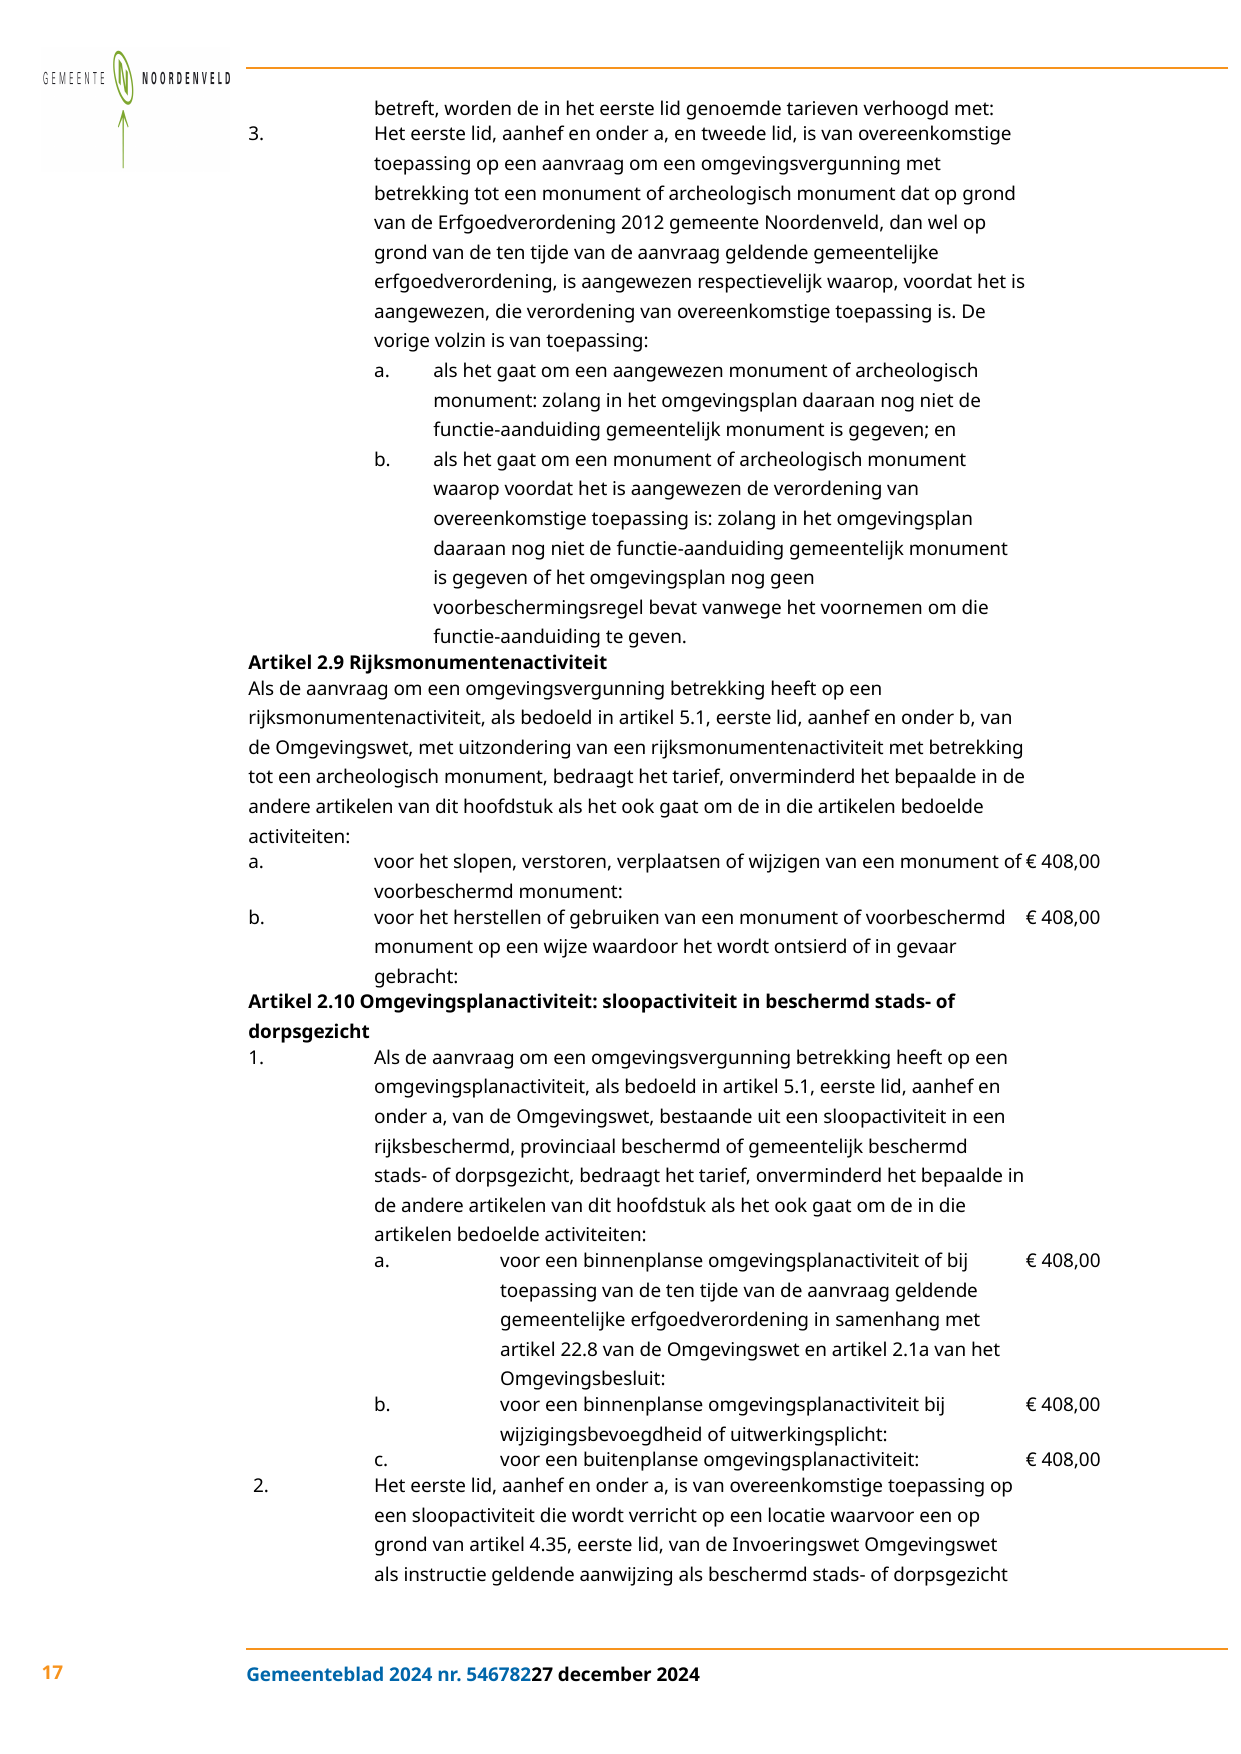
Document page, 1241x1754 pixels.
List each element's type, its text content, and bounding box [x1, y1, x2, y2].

table_cell b. [374, 1391, 500, 1447]
table_cell [1026, 121, 1152, 649]
table_cell Als de aanvraag om een omgevingsvergunning betrekking heeft op een omgevingsplanactiviteit, als bedoeld in artikel 5.1, eerste lid, aanhef en onder a, van de Omgevingswet, bestaande uit een sloopactiviteit in een rijksbeschermd, provinciaal beschermd of gemeentelijk beschermd stads- of dorpsgezicht, bedraagt het tarief, onverminderd het bepaalde in de andere artikelen van dit hoofdstuk als het ook gaat om de in die artikelen bedoelde activiteiten: [374, 1044, 1026, 1247]
table_cell [1026, 675, 1152, 848]
table_cell € 408,00 [1026, 1447, 1152, 1472]
table_cell € 408,00 [1026, 849, 1152, 904]
table_cell € 408,00 [1026, 904, 1152, 989]
table_cell 3. [248, 121, 374, 649]
table_cell voor een binnenplanse omgevingsplanactiviteit of bij toepassing van de ten tijde van de aanvraag geldende gemeentelijke erfgoedverordening in samenhang met artikel 22.8 van de Omgevingswet en artikel 2.1a van het Omgevingsbesluit: [500, 1247, 1026, 1391]
table_cell [248, 1247, 374, 1391]
table_cell € 408,00 [1026, 1247, 1152, 1391]
table_cell [248, 1391, 374, 1447]
table_cell Artikel 2.9 Rijksmonumentenactiviteit [248, 649, 1026, 675]
table_cell Artikel 2.10 Omgevingsplanactiviteit: sloopactiviteit in beschermd stads- of dorpsgezicht [248, 989, 1026, 1044]
picture [41, 47, 231, 172]
table_cell voor een buitenplanse omgevingsplanactiviteit: [500, 1447, 1026, 1472]
table_cell [248, 1447, 374, 1472]
table_cell Het eerste lid, aanhef en onder a, en tweede lid, is van overeenkomstige toepassing op een aanvraag om een omgevingsvergunning met betrekking tot een monument of archeologisch monument dat op grond van de Erfgoedverordening 2012 gemeente Noordenveld, dan wel op grond van de ten tijde van de aanvraag geldende gemeentelijke erfgoedverordening, is aangewezen respectievelijk waarop, voordat het is aangewezen, die verordening van overeenkomstige toepassing is. De vorige volzin is van toepassing: als het gaat om een aangewezen monument of archeologisch monument: zolang in het omgevingsplan daaraan nog niet de functie-aanduiding gemeentelijk monument is gegeven; en als het gaat om een monument of archeologisch monument waarop voordat het is aangewezen de verordening van overeenkomstige toepassing is: zolang in het omgevingsplan daaraan nog niet de functie-aanduiding gemeentelijk monument is gegeven of het omgevingsplan nog geen voorbeschermingsregel bevat vanwege het voornemen om die functie-aanduiding te geven. [374, 121, 1026, 649]
table_cell a. [374, 1247, 500, 1391]
table_cell voor een binnenplanse omgevingsplanactiviteit bij wijzigingsbevoegdheid of uitwerkingsplicht: [500, 1391, 1026, 1447]
table_cell [1026, 1044, 1152, 1247]
table_cell [1026, 1473, 1152, 1587]
table_cell [248, 95, 374, 121]
table_cell c. [374, 1447, 500, 1472]
table_cell 2. [248, 1473, 374, 1587]
table_cell b. [248, 904, 374, 989]
table_cell Als de aanvraag om een omgevingsvergunning betrekking heeft op een rijksmonumentenactiviteit, als bedoeld in artikel 5.1, eerste lid, aanhef en onder b, van de Omgevingswet, met uitzondering van een rijksmonumentenactiviteit met betrekking tot een archeologisch monument, bedraagt het tarief, onverminderd het bepaalde in de andere artikelen van dit hoofdstuk als het ook gaat om de in die artikelen bedoelde activiteiten: [248, 675, 1026, 848]
table_cell a. [248, 849, 374, 904]
table_cell [1026, 649, 1152, 675]
table_cell [1026, 95, 1152, 121]
table_cell betreft, worden de in het eerste lid genoemde tarieven verhoogd met: [374, 95, 1026, 121]
table_cell Het eerste lid, aanhef en onder a, is van overeenkomstige toepassing op een sloopactiviteit die wordt verricht op een locatie waarvoor een op grond van artikel 4.35, eerste lid, van de Invoeringswet Omgevingswet als instructie geldende aanwijzing als beschermd stads- of dorpsgezicht [374, 1473, 1026, 1587]
table_cell voor het slopen, verstoren, verplaatsen of wijzigen van een monument of voorbeschermd monument: [374, 849, 1026, 904]
table_cell voor het herstellen of gebruiken van een monument of voorbeschermd monument op een wijze waardoor het wordt ontsierd of in gevaar gebracht: [374, 904, 1026, 989]
table_cell 1. [248, 1044, 374, 1247]
table_cell € 408,00 [1026, 1391, 1152, 1447]
table_cell [1026, 989, 1152, 1044]
